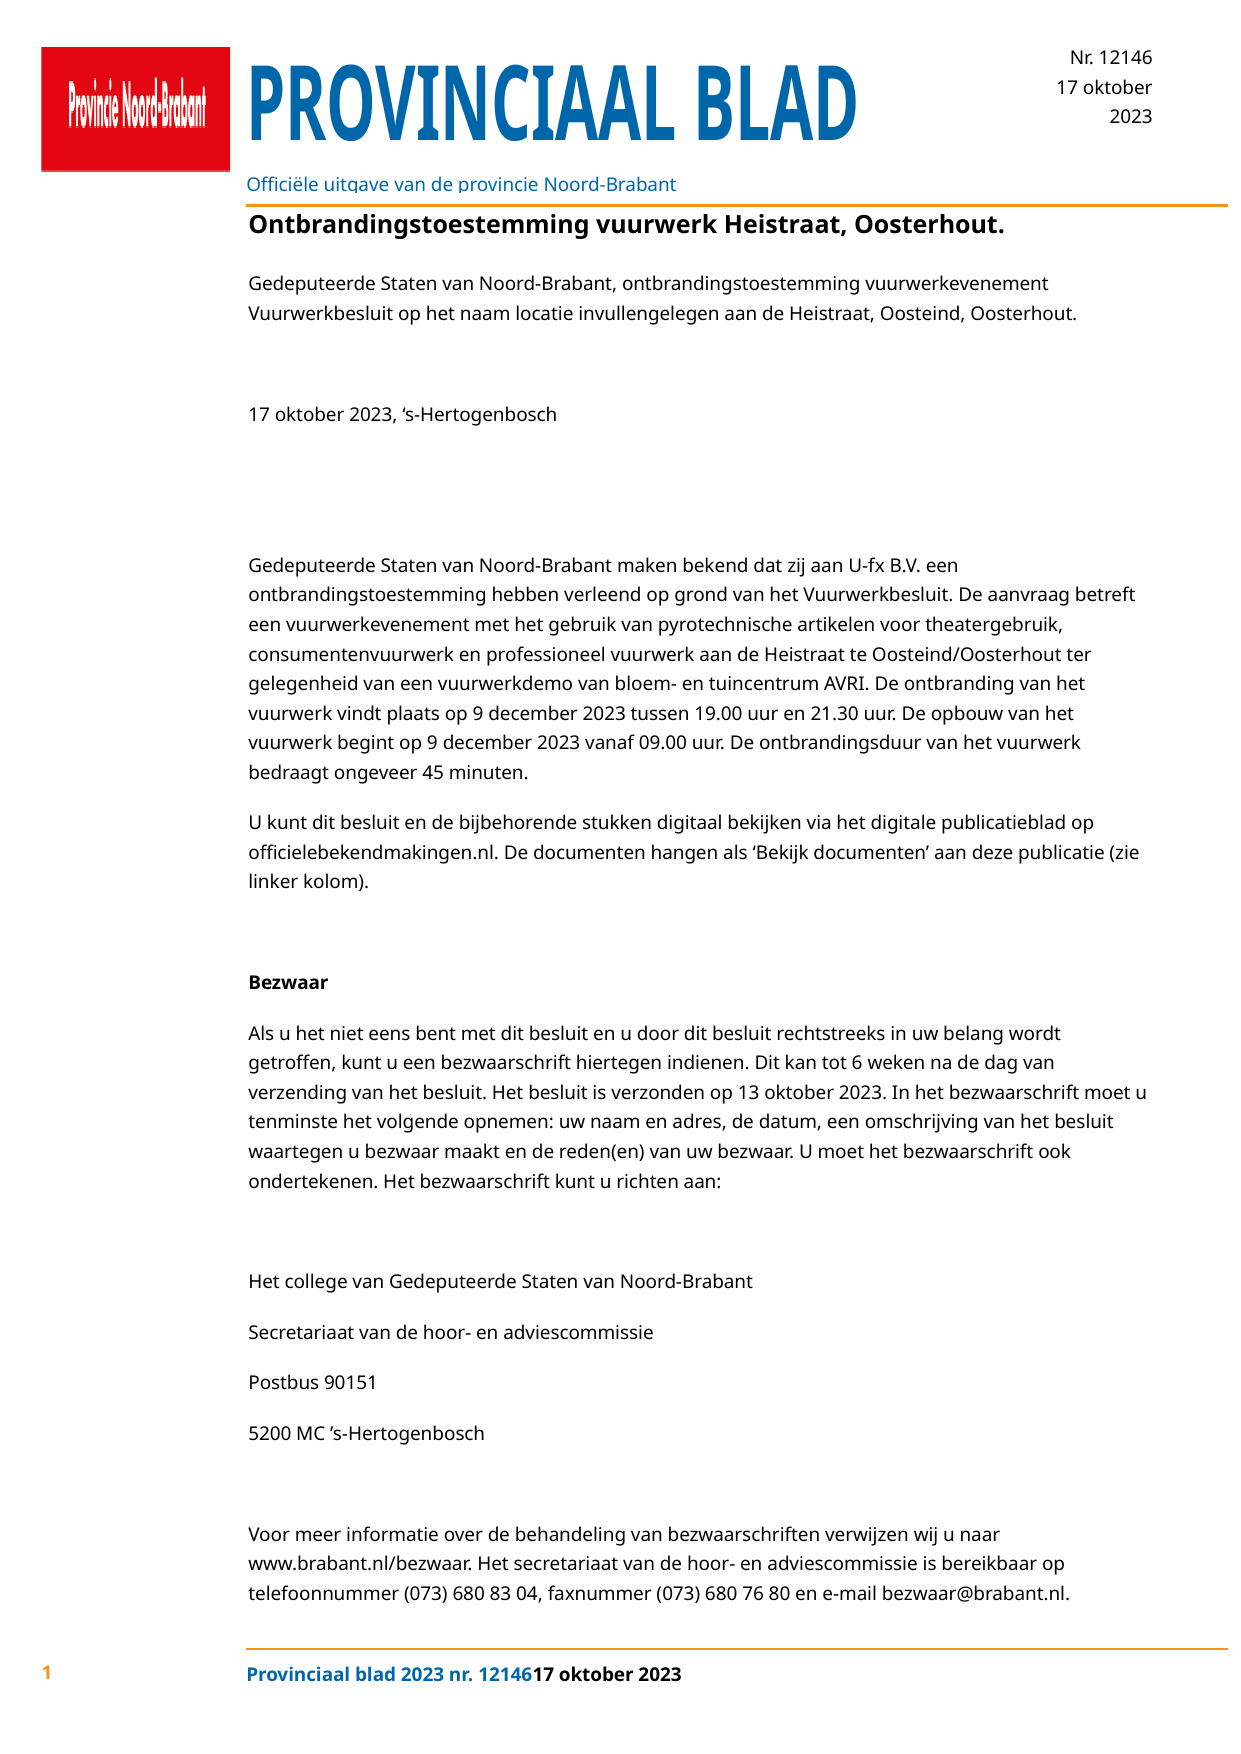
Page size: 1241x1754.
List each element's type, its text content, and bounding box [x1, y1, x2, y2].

text Secretariaat van de hoor- en adviescommissie [248, 1319, 1152, 1345]
text Bezwaar [248, 969, 1152, 995]
text Postbus 90151 [248, 1369, 1152, 1395]
text 17 oktober 2023, ‘s-Hertogenbosch [248, 401, 1152, 426]
text Voor meer informatie over de behandeling van bezwaarschriften verwijzen wij u naar www.brabant.nl/bezwaar. Het secretariaat van de hoor- en adviescommissie is bereikbaar op telefoonnummer (073) 680 83 04, faxnummer (073) 680 76 80 en e-mail bezwaar@brabant.nl. [248, 1521, 1152, 1606]
text Als u het niet eens bent met dit besluit en u door dit besluit rechtstreeks in uw belang wordt getroffen, kunt u een bezwaarschrift hiertegen indienen. Dit kan tot 6 weken na de dag van verzending van het besluit. Het besluit is verzonden op 13 oktober 2023. In het bezwaarschrift moet u tenminste het volgende opnemen: uw naam en adres, de datum, een omschrijving van het besluit waartegen u bezwaar maakt en de reden(en) van uw bezwaar. U moet het bezwaarschrift ook ondertekenen. Het bezwaarschrift kunt u richten aan: [248, 1020, 1152, 1193]
text Ontbrandingstoestemming vuurwerk Heistraat, Oosterhout. [248, 207, 1152, 241]
text Gedeputeerde Staten van Noord-Brabant maken bekend dat zij aan U-fx B.V. een ontbrandingstoestemming hebben verleend op grond van het Vuurwerkbesluit. De aanvraag betreft een vuurwerkevenement met het gebruik van pyrotechnische artikelen voor theatergebruik, consumentenvuurwerk en professioneel vuurwerk aan de Heistraat te Oosteind/Oosterhout ter gelegenheid van een vuurwerkdemo van bloem- en tuincentrum AVRI. De ontbranding van het vuurwerk vindt plaats op 9 december 2023 tussen 19.00 uur en 21.30 uur. De opbouw van het vuurwerk begint op 9 december 2023 vanaf 09.00 uur. De ontbrandingsduur van het vuurwerk bedraagt ongeveer 45 minuten. [248, 552, 1152, 785]
text Gedeputeerde Staten van Noord-Brabant, ontbrandingstoestemming vuurwerkevenement Vuurwerkbesluit op het naam locatie invullengelegen aan de Heistraat, Oosteind, Oosterhout. [248, 270, 1152, 326]
picture [41, 47, 231, 172]
text 5200 MC ’s-Hertogenbosch [248, 1420, 1152, 1446]
text Het college van Gedeputeerde Staten van Noord-Brabant [248, 1269, 1152, 1294]
text U kunt dit besluit en de bijbehorende stukken digitaal bekijken via het digitale publicatieblad op officielebekendmakingen.nl. De documenten hangen als ‘Bekijk documenten’ aan deze publicatie (zie linker kolom). [248, 809, 1152, 894]
